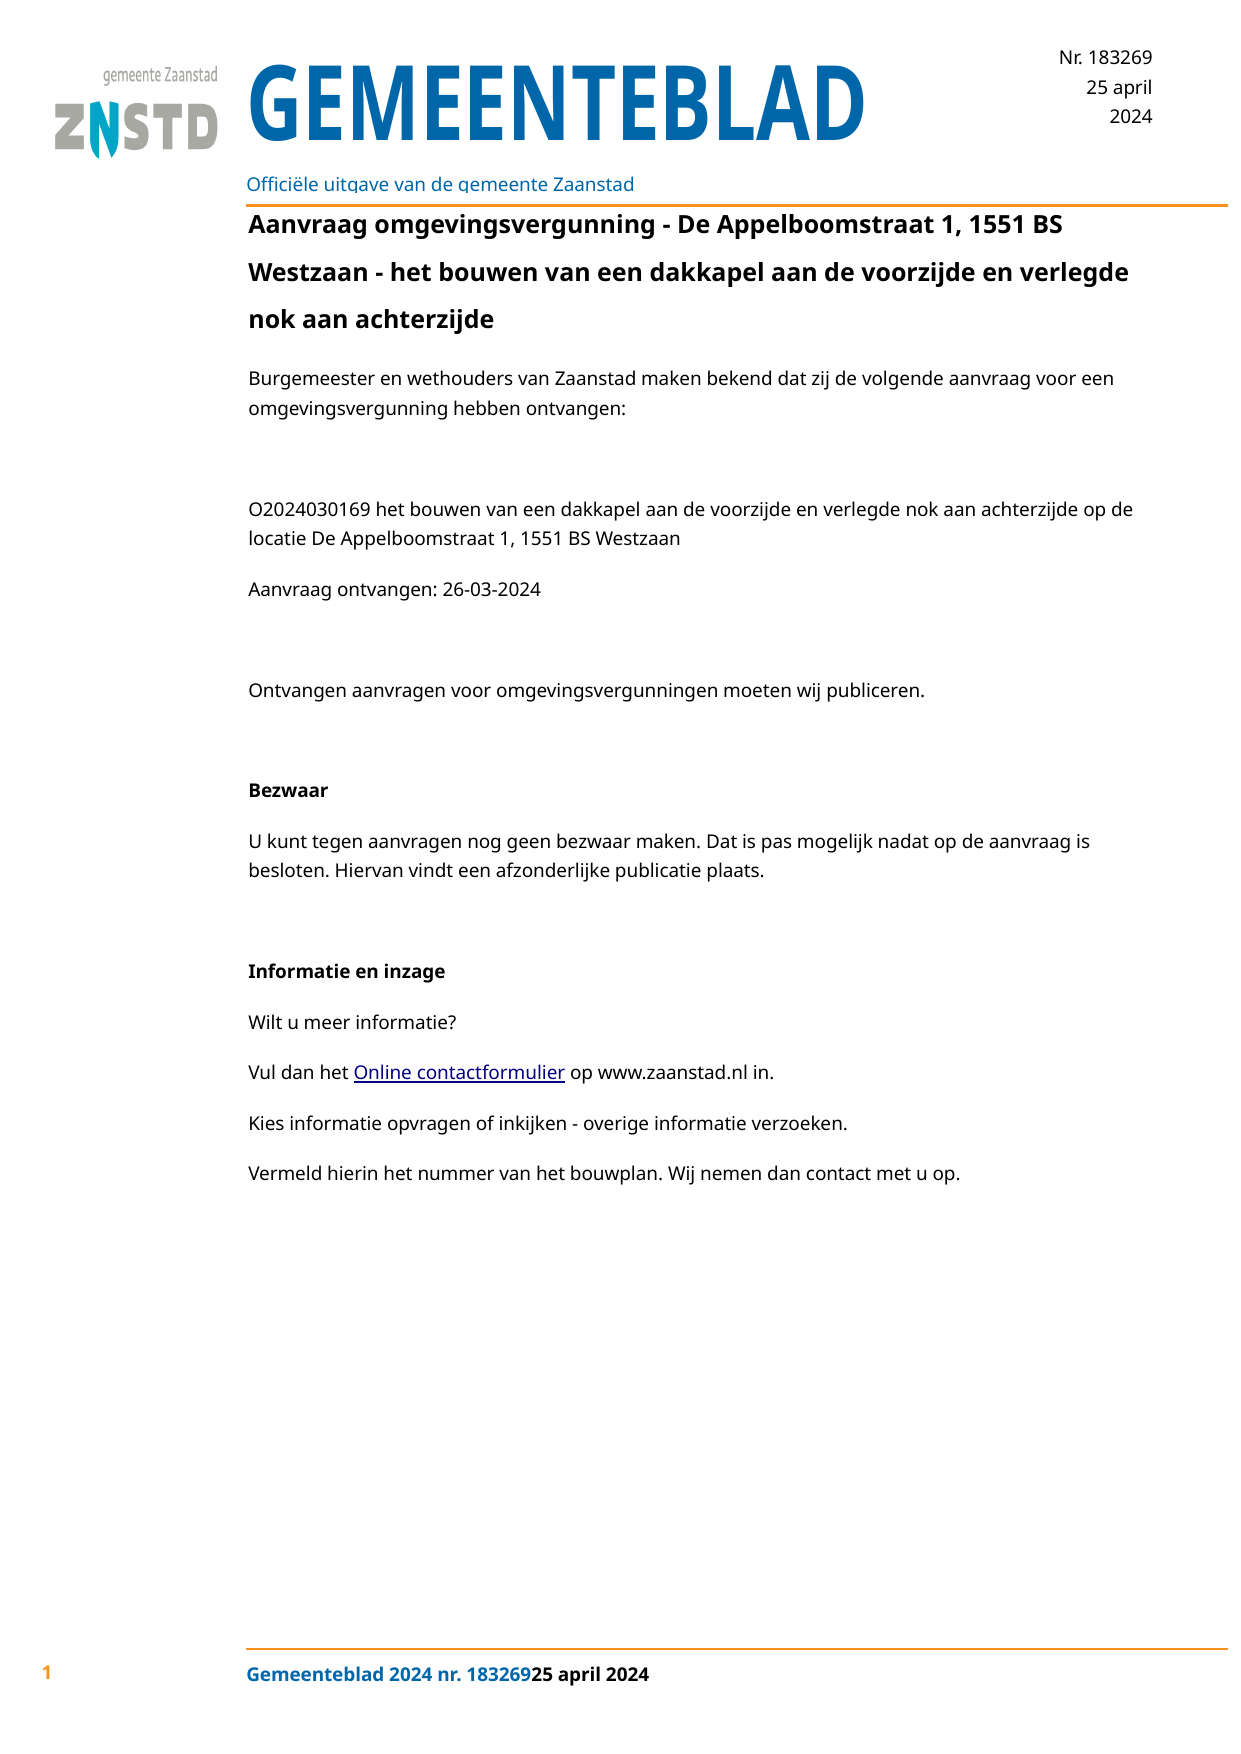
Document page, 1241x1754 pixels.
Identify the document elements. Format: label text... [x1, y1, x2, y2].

text Vermeld hierin het nummer van het bouwplan. Wij nemen dan contact met u op. [248, 1160, 1152, 1186]
text O2024030169 het bouwen van een dakkapel aan de voorzijde en verlegde nok aan achterzijde op de locatie De Appelboomstraat 1, 1551 BS Westzaan [248, 496, 1152, 551]
text Kies informatie opvragen of inkijken - overige informatie verzoeken. [248, 1110, 1152, 1135]
text Aanvraag ontvangen: 26-03-2024 [248, 576, 1152, 602]
text Wilt u meer informatie? [248, 1009, 1152, 1034]
picture [41, 47, 231, 172]
text Informatie en inzage [248, 958, 1152, 984]
text U kunt tegen aanvragen nog geen bezwaar maken. Dat is pas mogelijk nadat op de aanvraag is besloten. Hiervan vindt een afzonderlijke publicatie plaats. [248, 828, 1152, 883]
text Aanvraag omgevingsvergunning - De Appelboomstraat 1, 1551 BS Westzaan - het bouwen van een dakkapel aan de voorzijde en verlegde nok aan achterzijde [248, 207, 1152, 336]
text Burgemeester en wethouders van Zaanstad maken bekend dat zij de volgende aanvraag voor een omgevingsvergunning hebben ontvangen: [248, 366, 1152, 421]
text Ontvangen aanvragen voor omgevingsvergunningen moeten wij publiceren. [248, 677, 1152, 702]
text Bezwaar [248, 778, 1152, 803]
text Vul dan het Online contactformulier op www.zaanstad.nl in. [248, 1059, 1152, 1085]
